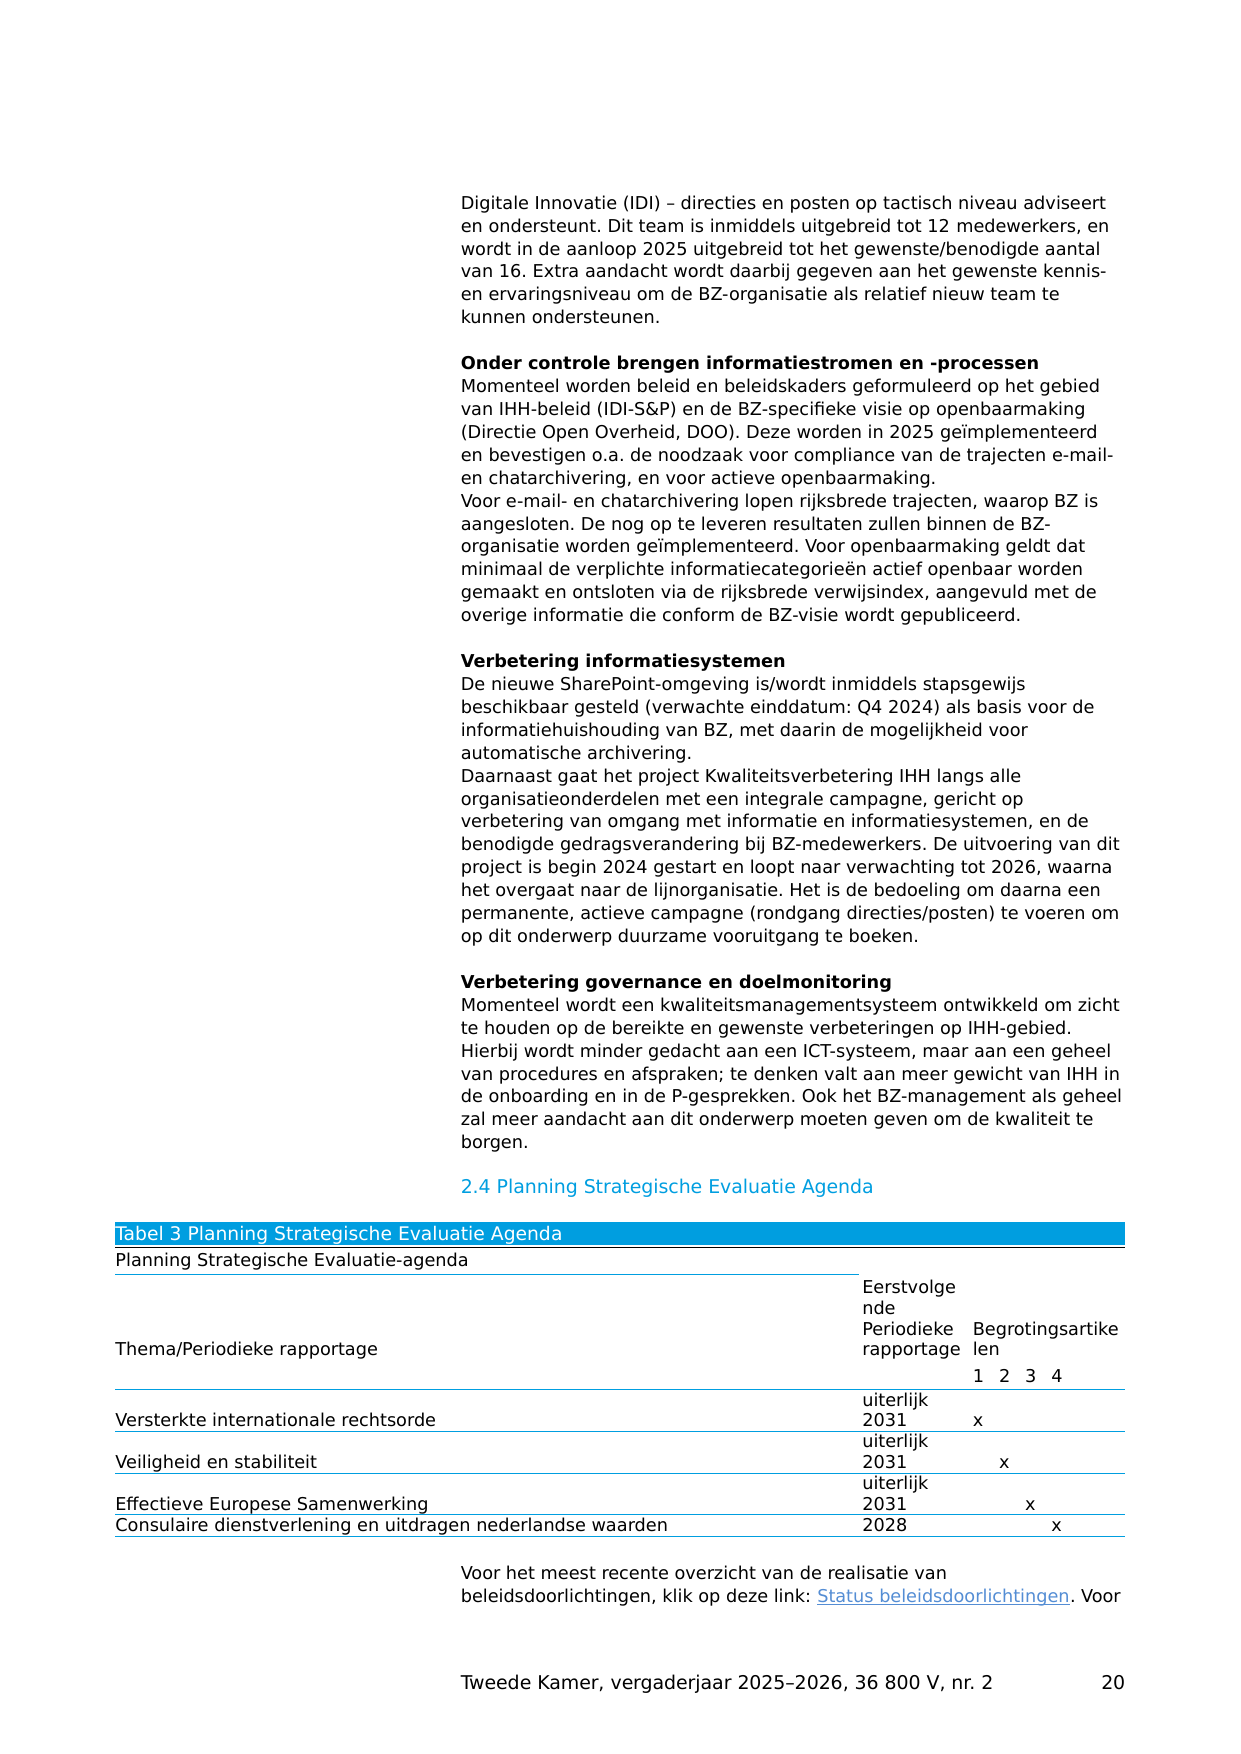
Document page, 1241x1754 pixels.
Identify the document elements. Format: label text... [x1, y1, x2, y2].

table_cell Begrotingsartikelen [970, 1274, 1125, 1363]
text Verbetering informatiesystemen De nieuwe SharePoint-omgeving is/wordt inmiddels stapsgewijs beschikbaar gesteld (verwachte einddatum: Q4 2024) als basis voor de informatiehuishouding van BZ, met daarin de mogelijkheid voor automatische archivering. Daarnaast gaat het project Kwaliteitsverbetering IHH langs alle organisatieonderdelen met een integrale campagne, gericht op verbetering van omgang met informatie en informatiesystemen, en de benodigde gedragsverandering bij BZ-medewerkers. De uitvoering van dit project is begin 2024 gestart en loopt naar verwachting tot 2026, waarna het overgaat naar de lijnorganisatie. Het is de bedoeling om daarna een permanente, actieve campagne (rondgang directies/posten) te voeren om op dit onderwerp duurzame vooruitgang te boeken. [461, 649, 1125, 947]
table_cell Consulaire dienstverlening en uitdragen nederlandse waarden [115, 1515, 859, 1536]
text Verbetering governance en doelmonitoring Momenteel wordt een kwaliteitsmanagementsysteem ontwikkeld om zicht te houden op de bereikte en gewenste verbeteringen op IHH-gebied. Hierbij wordt minder gedacht aan een ICT-systeem, maar aan een geheel van procedures en afspraken; te denken valt aan meer gewicht van IHH in de onboarding en in de P-gesprekken. Ook het BZ-management als geheel zal meer aandacht aan dit onderwerp moeten geven om de kwaliteit te borgen. [461, 970, 1125, 1153]
table_cell 1 [970, 1363, 996, 1389]
table_cell [996, 1474, 1022, 1514]
table_cell Effectieve Europese Samenwerking [115, 1474, 859, 1514]
text Voor het meest recente overzicht van de realisatie van beleidsdoorlichtingen, klik op deze link: Status beleidsdoorlichtingen. Voor [461, 1561, 1125, 1607]
table_cell [859, 1248, 970, 1274]
table_cell [859, 1363, 970, 1389]
table_cell [1048, 1474, 1125, 1514]
table_cell [996, 1248, 1022, 1274]
table_cell [970, 1432, 996, 1473]
table_cell 2028 [859, 1515, 970, 1536]
table_cell [1022, 1248, 1048, 1274]
table_cell [1048, 1390, 1125, 1431]
table_cell uiterlijk 2031 [859, 1432, 970, 1473]
table_cell [996, 1515, 1022, 1536]
table_cell Versterkte internationale rechtsorde [115, 1390, 859, 1431]
table_cell [1048, 1248, 1125, 1274]
title 2.4 Planning Strategische Evaluatie Agenda [461, 1176, 1125, 1198]
table_cell 3 [1022, 1363, 1048, 1389]
table_cell [1022, 1515, 1048, 1536]
table_cell x [1048, 1515, 1125, 1536]
table_cell uiterlijk 2031 [859, 1390, 970, 1431]
table_cell [970, 1474, 996, 1514]
table_cell [115, 1363, 859, 1389]
text Onder controle brengen informatiestromen en -processen Momenteel worden beleid en beleidskaders geformuleerd op het gebied van IHH-beleid (IDI-S&P) en de BZ-specifieke visie op openbaarmaking (Directie Open Overheid, DOO). Deze worden in 2025 geïmplementeerd en bevestigen o.a. de noodzaak voor compliance van de trajecten e-mail- en chatarchivering, en voor actieve openbaarmaking. Voor e-mail- en chatarchivering lopen rijksbrede trajecten, waarop BZ is aangesloten. De nog op te leveren resultaten zullen binnen de BZ-organisatie worden geïmplementeerd. Voor openbaarmaking geldt dat minimaal de verplichte informatiecategorieën actief openbaar worden gemaakt en ontsloten via de rijksbrede verwijsindex, aangevuld met de overige informatie die conform de BZ-visie wordt gepubliceerd. [461, 351, 1125, 626]
table_cell Eerstvolgende Periodieke rapportage [859, 1274, 970, 1363]
table_cell [996, 1390, 1022, 1431]
table_cell [1048, 1432, 1125, 1473]
text Digitale Innovatie (IDI) – directies en posten op tactisch niveau adviseert en ondersteunt. Dit team is inmiddels uitgebreid tot 12 medewerkers, en wordt in de aanloop 2025 uitgebreid tot het gewenste/benodigde aantal van 16. Extra aandacht wordt daarbij gegeven aan het gewenste kennis- en ervaringsniveau om de BZ-organisatie als relatief nieuw team te kunnen ondersteunen. [461, 191, 1125, 328]
table_cell Veiligheid en stabiliteit [115, 1432, 859, 1473]
table_cell Thema/Periodieke rapportage [115, 1275, 859, 1363]
table_cell 4 [1048, 1363, 1125, 1389]
table_cell [1022, 1432, 1048, 1473]
table_cell 2 [996, 1363, 1022, 1389]
table_cell x [1022, 1474, 1048, 1514]
table_cell x [996, 1432, 1022, 1473]
table_cell uiterlijk 2031 [859, 1474, 970, 1514]
table_cell [1022, 1390, 1048, 1431]
table_cell x [970, 1390, 996, 1431]
table_cell [970, 1248, 996, 1274]
table_cell [970, 1515, 996, 1536]
table_cell Planning Strategische Evaluatie-agenda [115, 1248, 859, 1274]
